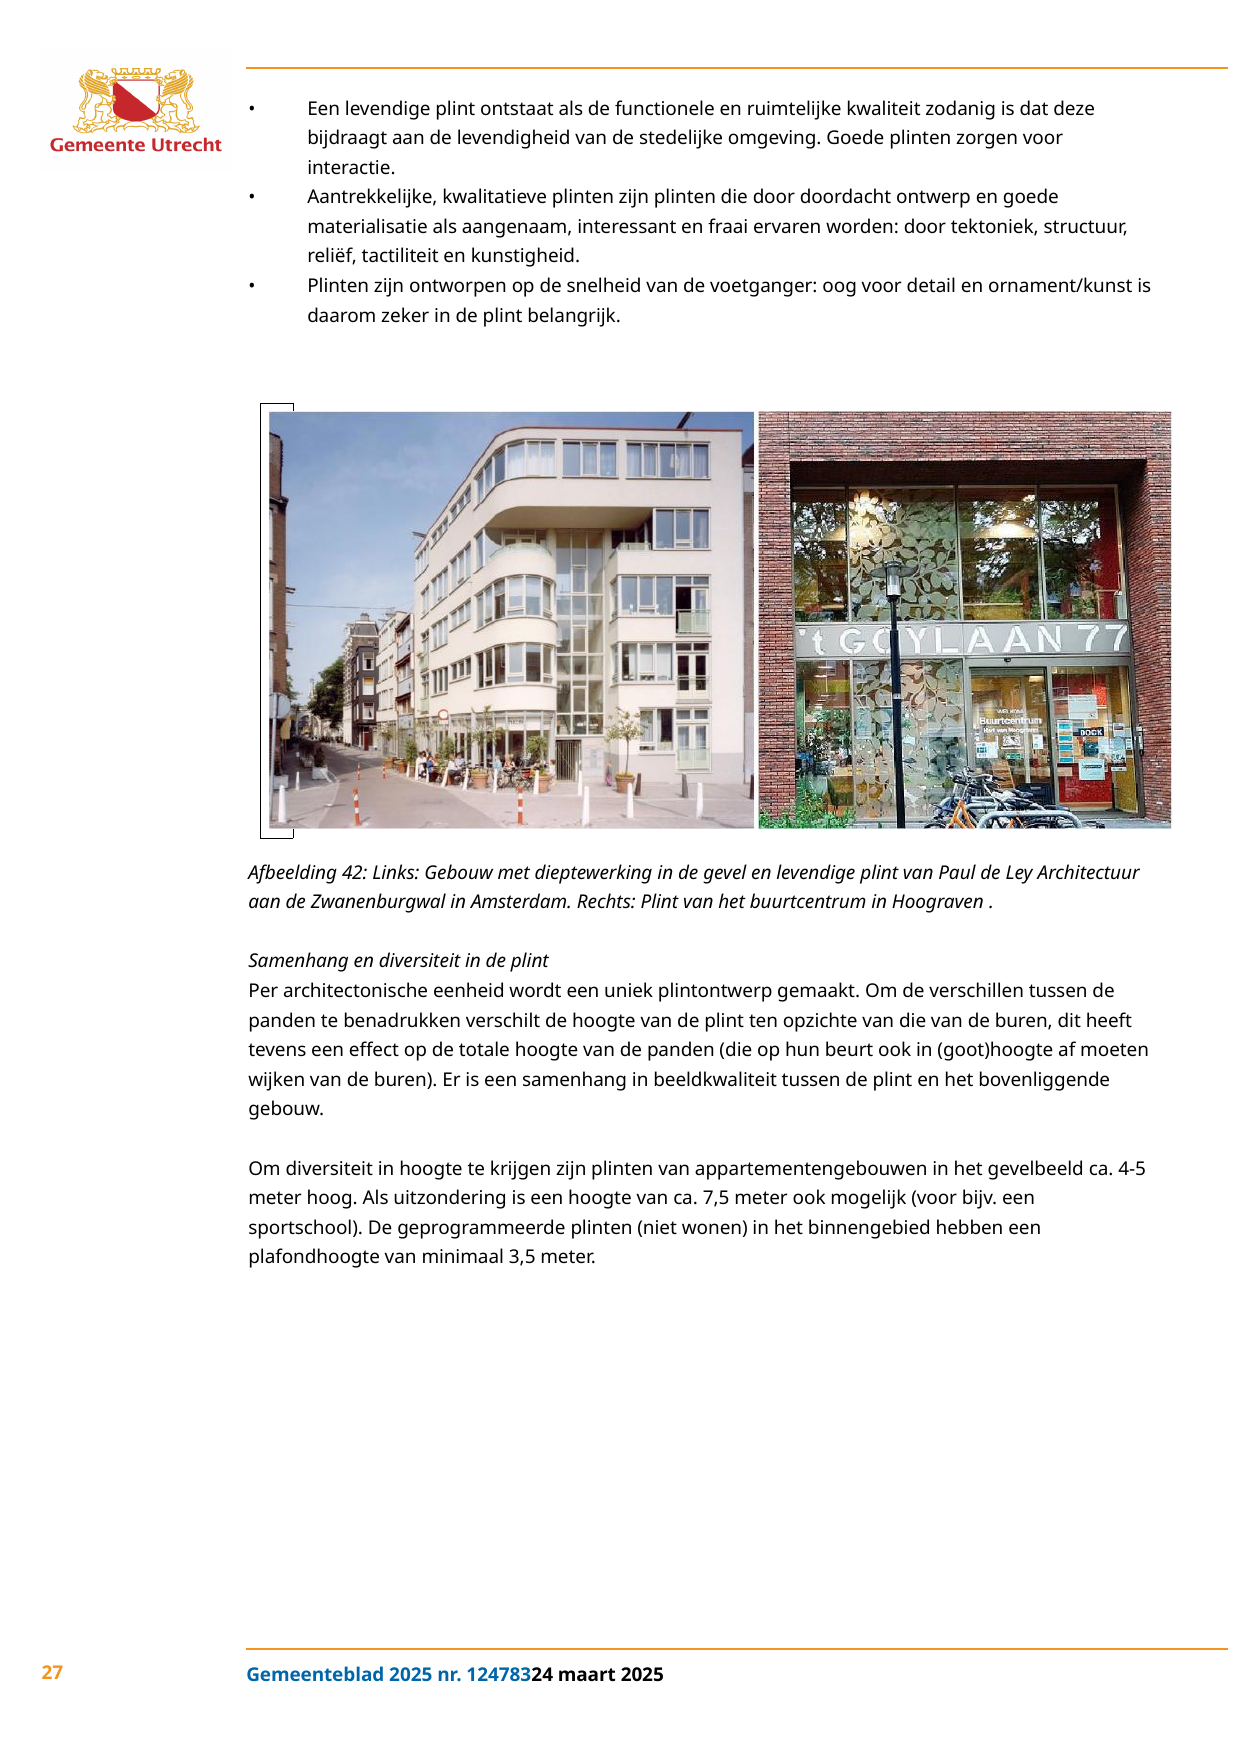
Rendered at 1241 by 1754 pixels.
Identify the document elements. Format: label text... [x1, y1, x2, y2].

picture [268, 411, 1173, 829]
list Een levendige plint ontstaat als de functionele en ruimtelijke kwaliteit zodanig is dat deze bijdraagt aan de levendigheid van de stedelijke omgeving. Goede plinten zorgen voor interactie. [248, 95, 1152, 180]
text Per architectonische eenheid wordt een uniek plintontwerp gemaakt. Om de verschillen tussen de panden te benadrukken verschilt de hoogte van de plint ten opzichte van die van de buren, dit heeft tevens een effect op de totale hoogte van de panden (die op hun beurt ook in (goot)hoogte af moeten wijken van de buren). Er is een samenhang in beeldkwaliteit tussen de plint en het bovenliggende gebouw. [248, 977, 1152, 1121]
text Afbeelding 42: Links: Gebouw met dieptewerking in de gevel en levendige plint van Paul de Ley Architectuur aan de Zwanenburgwal in Amsterdam. Rechts: Plint van het buurtcentrum in Hoograven . [248, 859, 1152, 914]
picture [41, 47, 231, 172]
text Om diversiteit in hoogte te krijgen zijn plinten van appartementengebouwen in het gevelbeeld ca. 4-5 meter hoog. Als uitzondering is een hoogte van ca. 7,5 meter ook mogelijk (voor bijv. een sportschool). De geprogrammeerde plinten (niet wonen) in het binnengebied hebben een plafondhoogte van minimaal 3,5 meter. [248, 1155, 1152, 1269]
text Samenhang en diversiteit in de plint [248, 948, 1152, 973]
list Plinten zijn ontworpen op de snelheid van de voetganger: oog voor detail en ornament/kunst is daarom zeker in de plint belangrijk. [248, 272, 1152, 328]
list Aantrekkelijke, kwalitatieve plinten zijn plinten die door doordacht ontwerp en goede materialisatie als aangenaam, interessant en fraai ervaren worden: door tektoniek, structuur, reliëf, tactiliteit en kunstigheid. [248, 183, 1152, 268]
